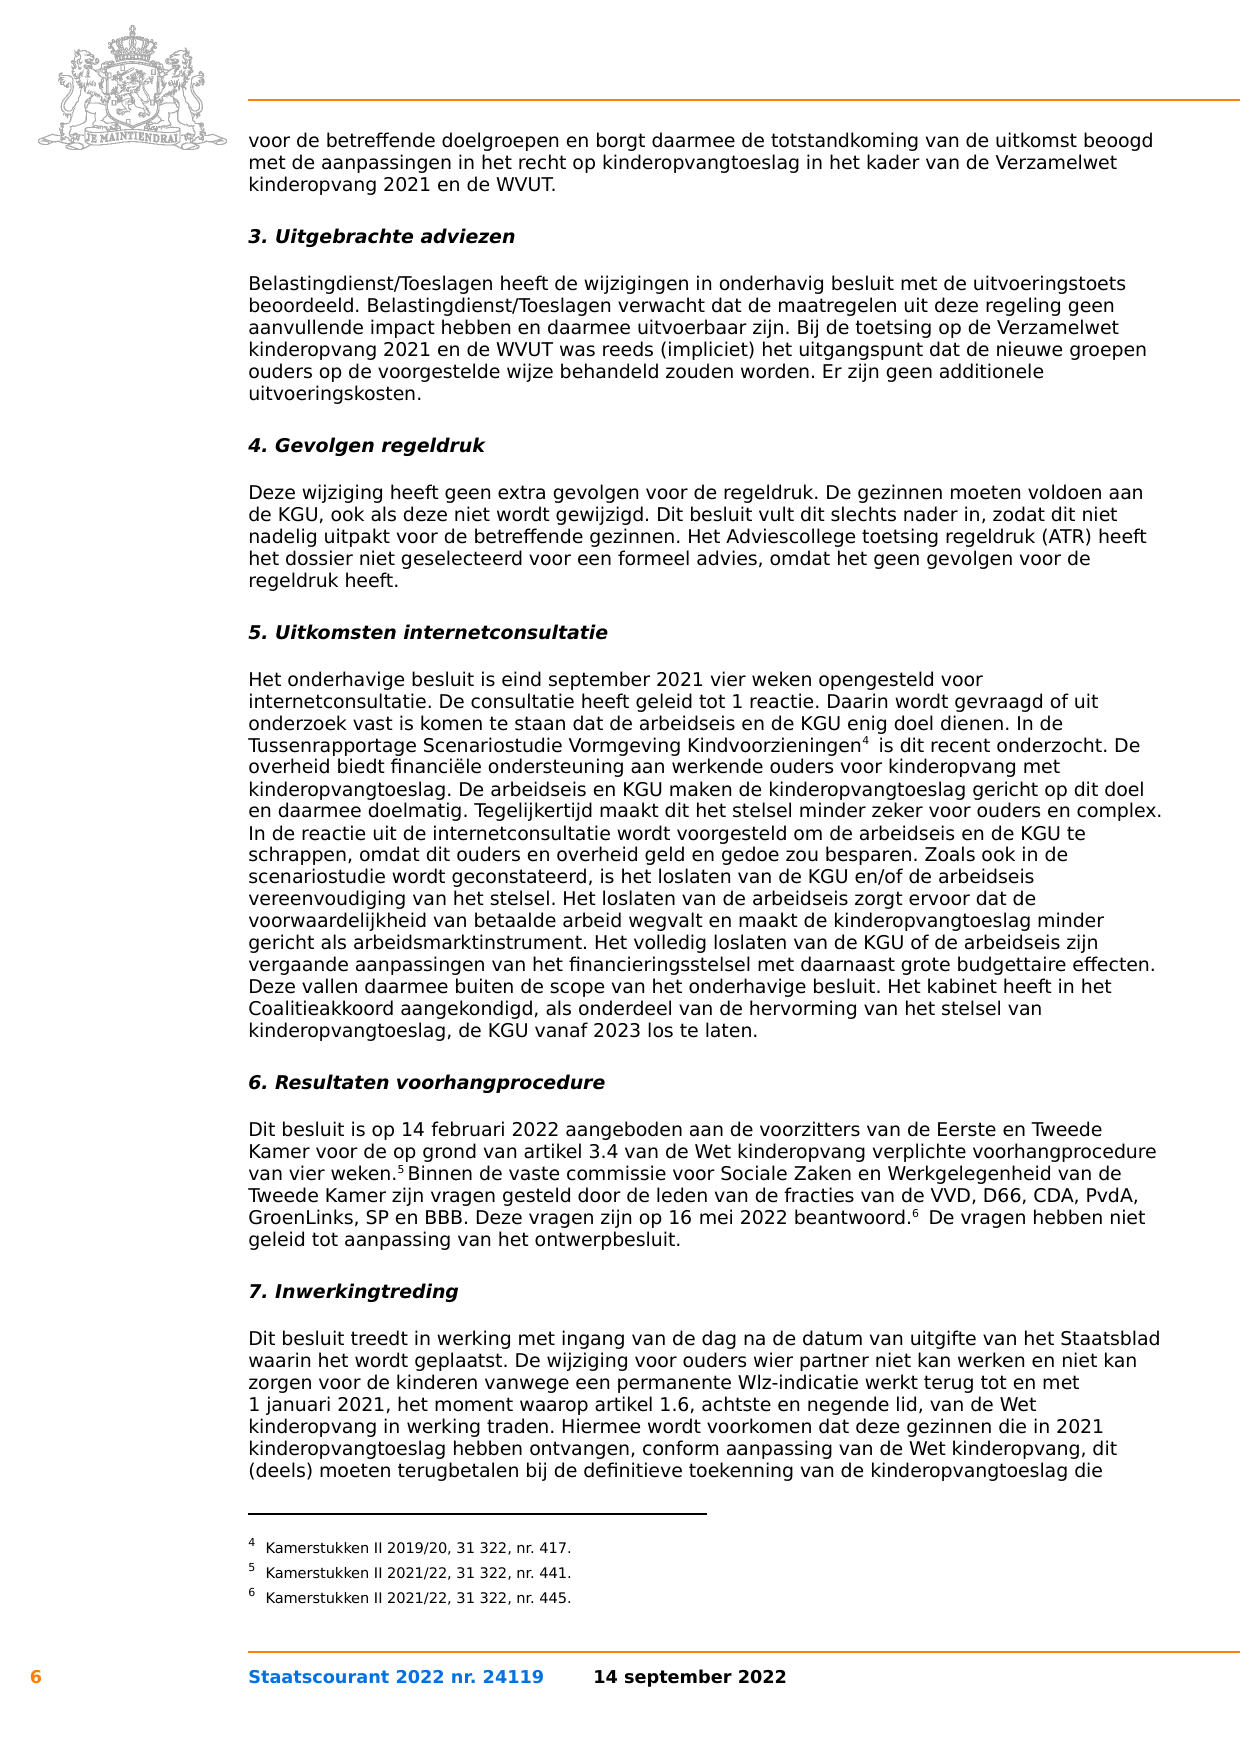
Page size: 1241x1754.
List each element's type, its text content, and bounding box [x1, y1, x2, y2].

text Dit besluit treedt in werking met ingang van de dag na de datum van uitgifte van het Staatsblad waarin het wordt geplaatst. De wijziging voor ouders wier partner niet kan werken en niet kan zorgen voor de kinderen vanwege een permanente Wlz-indicatie werkt terug tot en met 1 januari 2021, het moment waarop artikel 1.6, achtste en negende lid, van de Wet kinderopvang in werking traden. Hiermee wordt voorkomen dat deze gezinnen die in 2021 kinderopvangtoeslag hebben ontvangen, conform aanpassing van de Wet kinderopvang, dit (deels) moeten terugbetalen bij de definitieve toekenning van de kinderopvangtoeslag die [248, 1328, 1163, 1482]
text voor de betreffende doelgroepen en borgt daarmee de totstandkoming van de uitkomst beoogd met de aanpassingen in het recht op kinderopvangtoeslag in het kader van de Verzamelwet kinderopvang 2021 en de WVUT. [248, 130, 1163, 196]
text Deze wijziging heeft geen extra gevolgen voor de regeldruk. De gezinnen moeten voldoen aan de KGU, ook als deze niet wordt gewijzigd. Dit besluit vult dit slechts nader in, zodat dit niet nadelig uitpakt voor de betreffende gezinnen. Het Adviescollege toetsing regeldruk (ATR) heeft het dossier niet geselecteerd voor een formeel advies, omdat het geen gevolgen voor de regeldruk heeft. [248, 482, 1163, 592]
text Kamerstukken II 2019/20, 31 322, nr. 417. [248, 1536, 1163, 1558]
text Belastingdienst/Toeslagen heeft de wijzigingen in onderhavig besluit met de uitvoeringstoets beoordeeld. Belastingdienst/Toeslagen verwacht dat de maatregelen uit deze regeling geen aanvullende impact hebben en daarmee uitvoerbaar zijn. Bij de toetsing op de Verzamelwet kinderopvang 2021 en de WVUT was reeds (impliciet) het uitgangspunt dat de nieuwe groepen ouders op de voorgestelde wijze behandeld zouden worden. Er zijn geen additionele uitvoeringskosten. [248, 273, 1163, 405]
subtitle 4. Gevolgen regeldruk [248, 435, 1163, 457]
text Kamerstukken II 2021/22, 31 322, nr. 441. [248, 1561, 1163, 1583]
subtitle 7. Inwerkingtreding [248, 1281, 1163, 1303]
picture [38, 25, 227, 150]
subtitle 6. Resultaten voorhangprocedure [248, 1072, 1163, 1094]
subtitle 3. Uitgebrachte adviezen [248, 226, 1163, 248]
text Het onderhavige besluit is eind september 2021 vier weken opengesteld voor internetconsultatie. De consultatie heeft geleid tot 1 reactie. Daarin wordt gevraagd of uit onderzoek vast is komen te staan dat de arbeidseis en de KGU enig doel dienen. In de Tussenrapportage Scenariostudie Vormgeving Kindvoorzieningen is dit recent onderzocht. De overheid biedt financiële ondersteuning aan werkende ouders voor kinderopvang met kinderopvangtoeslag. De arbeidseis en KGU maken de kinderopvangtoeslag gericht op dit doel en daarmee doelmatig. Tegelijkertijd maakt dit het stelsel minder zeker voor ouders en complex. In de reactie uit de internetconsultatie wordt voorgesteld om de arbeidseis en de KGU te schrappen, omdat dit ouders en overheid geld en gedoe zou besparen. Zoals ook in de scenariostudie wordt geconstateerd, is het loslaten van de KGU en/of de arbeidseis vereenvoudiging van het stelsel. Het loslaten van de arbeidseis zorgt ervoor dat de voorwaardelijkheid van betaalde arbeid wegvalt en maakt de kinderopvangtoeslag minder gericht als arbeidsmarktinstrument. Het volledig loslaten van de KGU of de arbeidseis zijn vergaande aanpassingen van het financieringsstelsel met daarnaast grote budgettaire effecten. Deze vallen daarmee buiten de scope van het onderhavige besluit. Het kabinet heeft in het Coalitieakkoord aangekondigd, als onderdeel van de hervorming van het stelsel van kinderopvangtoeslag, de KGU vanaf 2023 los te laten. [248, 668, 1163, 1042]
subtitle 5. Uitkomsten internetconsultatie [248, 622, 1163, 643]
text Dit besluit is op 14 februari 2022 aangeboden aan de voorzitters van de Eerste en Tweede Kamer voor de op grond van artikel 3.4 van de Wet kinderopvang verplichte voorhangprocedure van vier weken.Binnen de vaste commissie voor Sociale Zaken en Werkgelegenheid van de Tweede Kamer zijn vragen gesteld door de leden van de fracties van de VVD, D66, CDA, PvdA, GroenLinks, SP en BBB. Deze vragen zijn op 16 mei 2022 beantwoord. De vragen hebben niet geleid tot aanpassing van het ontwerpbesluit. [248, 1119, 1163, 1251]
text Kamerstukken II 2021/22, 31 322, nr. 445. [248, 1586, 1163, 1608]
